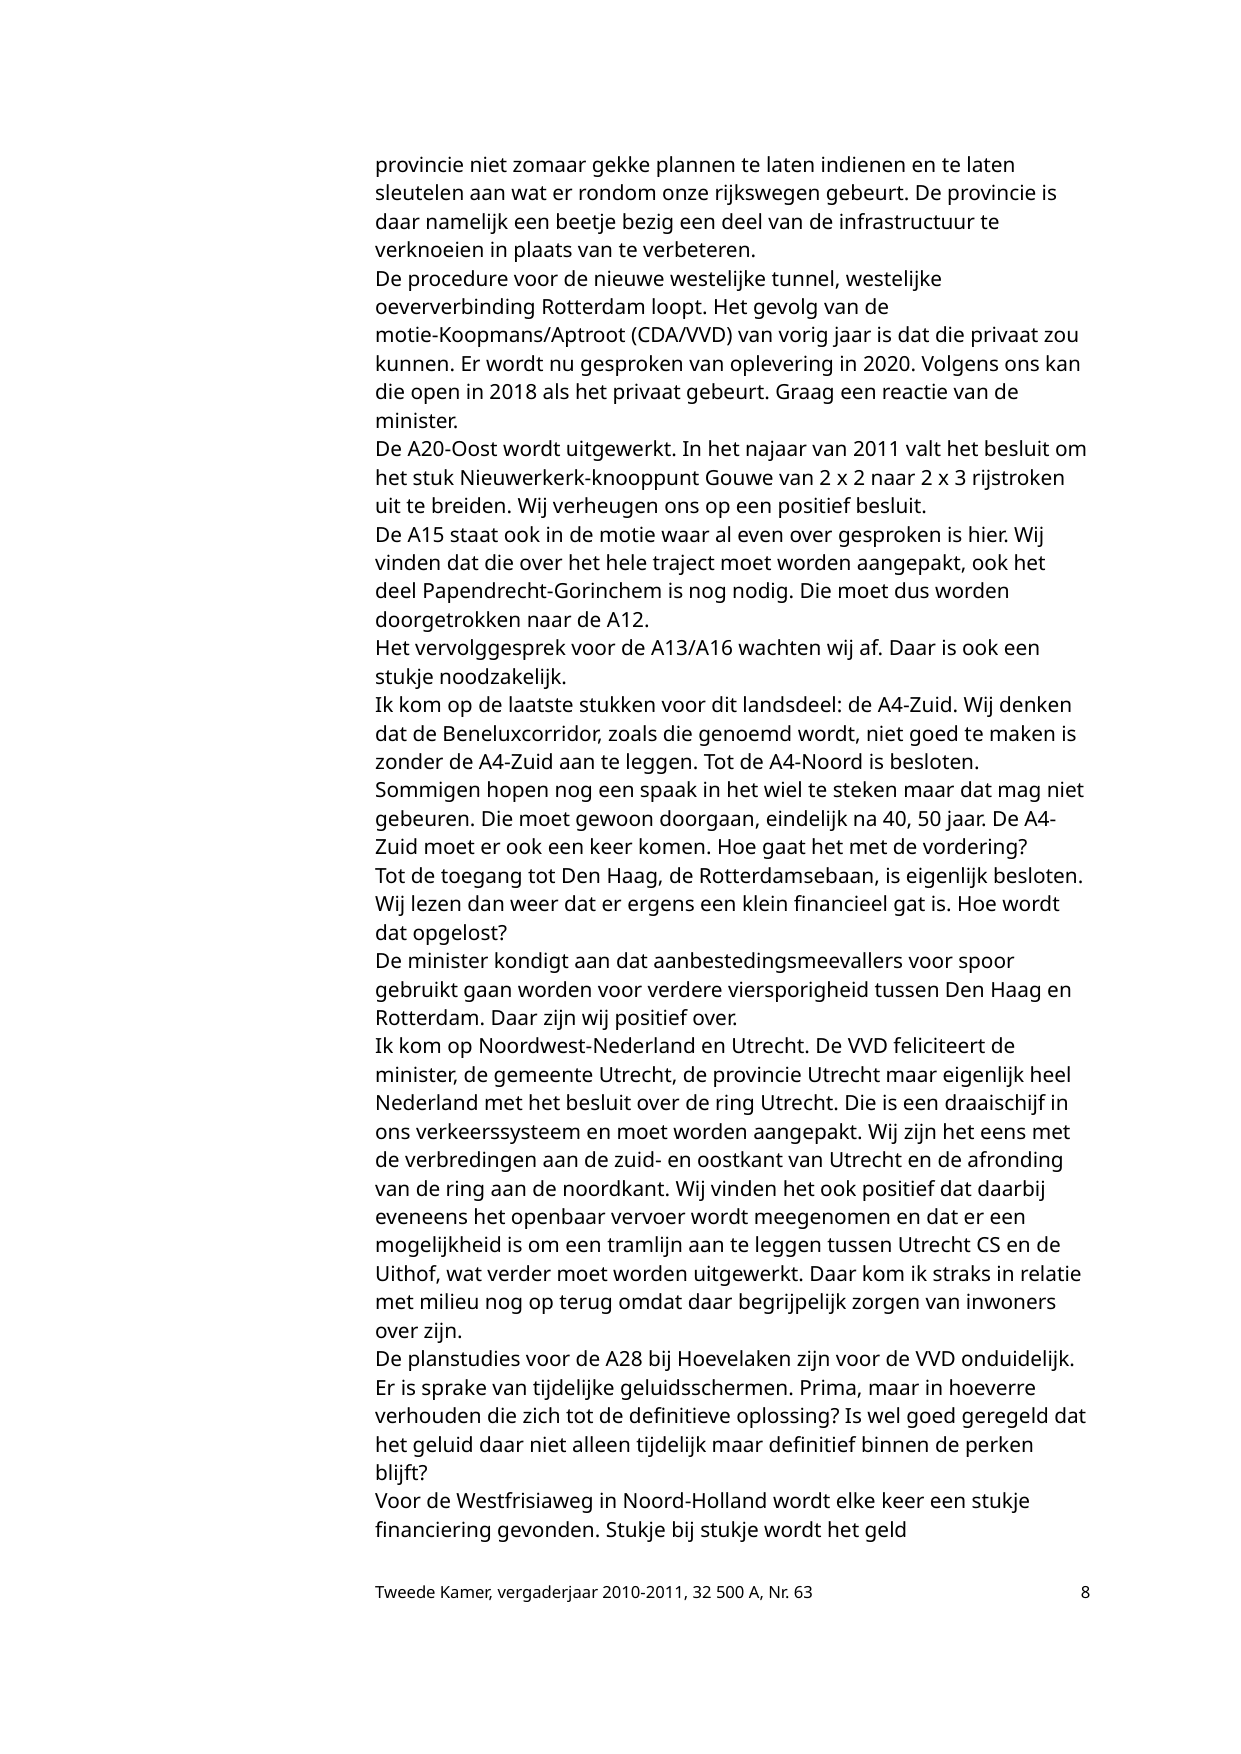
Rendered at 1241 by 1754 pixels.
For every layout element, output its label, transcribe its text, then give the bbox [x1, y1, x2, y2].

text De procedure voor de nieuwe westelijke tunnel, westelijke oeververbinding Rotterdam loopt. Het gevolg van de motie-Koopmans/Aptroot (CDA/VVD) van vorig jaar is dat die privaat zou kunnen. Er wordt nu gesproken van oplevering in 2020. Volgens ons kan die open in 2018 als het privaat gebeurt. Graag een reactie van de minister. [375, 264, 1090, 434]
text Tot de toegang tot Den Haag, de Rotterdamsebaan, is eigenlijk besloten. Wij lezen dan weer dat er ergens een klein financieel gat is. Hoe wordt dat opgelost? [375, 861, 1090, 946]
text Het vervolggesprek voor de A13/A16 wachten wij af. Daar is ook een stukje noodzakelijk. [375, 633, 1090, 690]
text De A20-Oost wordt uitgewerkt. In het najaar van 2011 valt het besluit om het stuk Nieuwerkerk-knooppunt Gouwe van 2 x 2 naar 2 x 3 rijstroken uit te breiden. Wij verheugen ons op een positief besluit. [375, 434, 1090, 520]
text Ik kom op Noordwest-Nederland en Utrecht. De VVD feliciteert de minister, de gemeente Utrecht, de provincie Utrecht maar eigenlijk heel Nederland met het besluit over de ring Utrecht. Die is een draaischijf in ons verkeerssysteem en moet worden aangepakt. Wij zijn het eens met de verbredingen aan de zuid- en oostkant van Utrecht en de afronding van de ring aan de noordkant. Wij vinden het ook positief dat daarbij eveneens het openbaar vervoer wordt meegenomen en dat er een mogelijkheid is om een tramlijn aan te leggen tussen Utrecht CS en de Uithof, wat verder moet worden uitgewerkt. Daar kom ik straks in relatie met milieu nog op terug omdat daar begrijpelijk zorgen van inwoners over zijn. [375, 1032, 1090, 1344]
text De minister kondigt aan dat aanbestedingsmeevallers voor spoor gebruikt gaan worden voor verdere viersporigheid tussen Den Haag en Rotterdam. Daar zijn wij positief over. [375, 946, 1090, 1032]
text De A15 staat ook in de motie waar al even over gesproken is hier. Wij vinden dat die over het hele traject moet worden aangepakt, ook het deel Papendrecht-Gorinchem is nog nodig. Die moet dus worden doorgetrokken naar de A12. [375, 520, 1090, 633]
text De planstudies voor de A28 bij Hoevelaken zijn voor de VVD onduidelijk. Er is sprake van tijdelijke geluidsschermen. Prima, maar in hoeverre verhouden die zich tot de definitieve oplossing? Is wel goed geregeld dat het geluid daar niet alleen tijdelijk maar definitief binnen de perken blijft? [375, 1344, 1090, 1487]
text provincie niet zomaar gekke plannen te laten indienen en te laten sleutelen aan wat er rondom onze rijkswegen gebeurt. De provincie is daar namelijk een beetje bezig een deel van de infrastructuur te verknoeien in plaats van te verbeteren. [375, 150, 1090, 264]
text Voor de Westfrisiaweg in Noord-Holland wordt elke keer een stukje financiering gevonden. Stukje bij stukje wordt het geld [375, 1487, 1090, 1543]
text Ik kom op de laatste stukken voor dit landsdeel: de A4-Zuid. Wij denken dat de Beneluxcorridor, zoals die genoemd wordt, niet goed te maken is zonder de A4-Zuid aan te leggen. Tot de A4-Noord is besloten. Sommigen hopen nog een spaak in het wiel te steken maar dat mag niet gebeuren. Die moet gewoon doorgaan, eindelijk na 40, 50 jaar. De A4-Zuid moet er ook een keer komen. Hoe gaat het met de vordering? [375, 690, 1090, 861]
